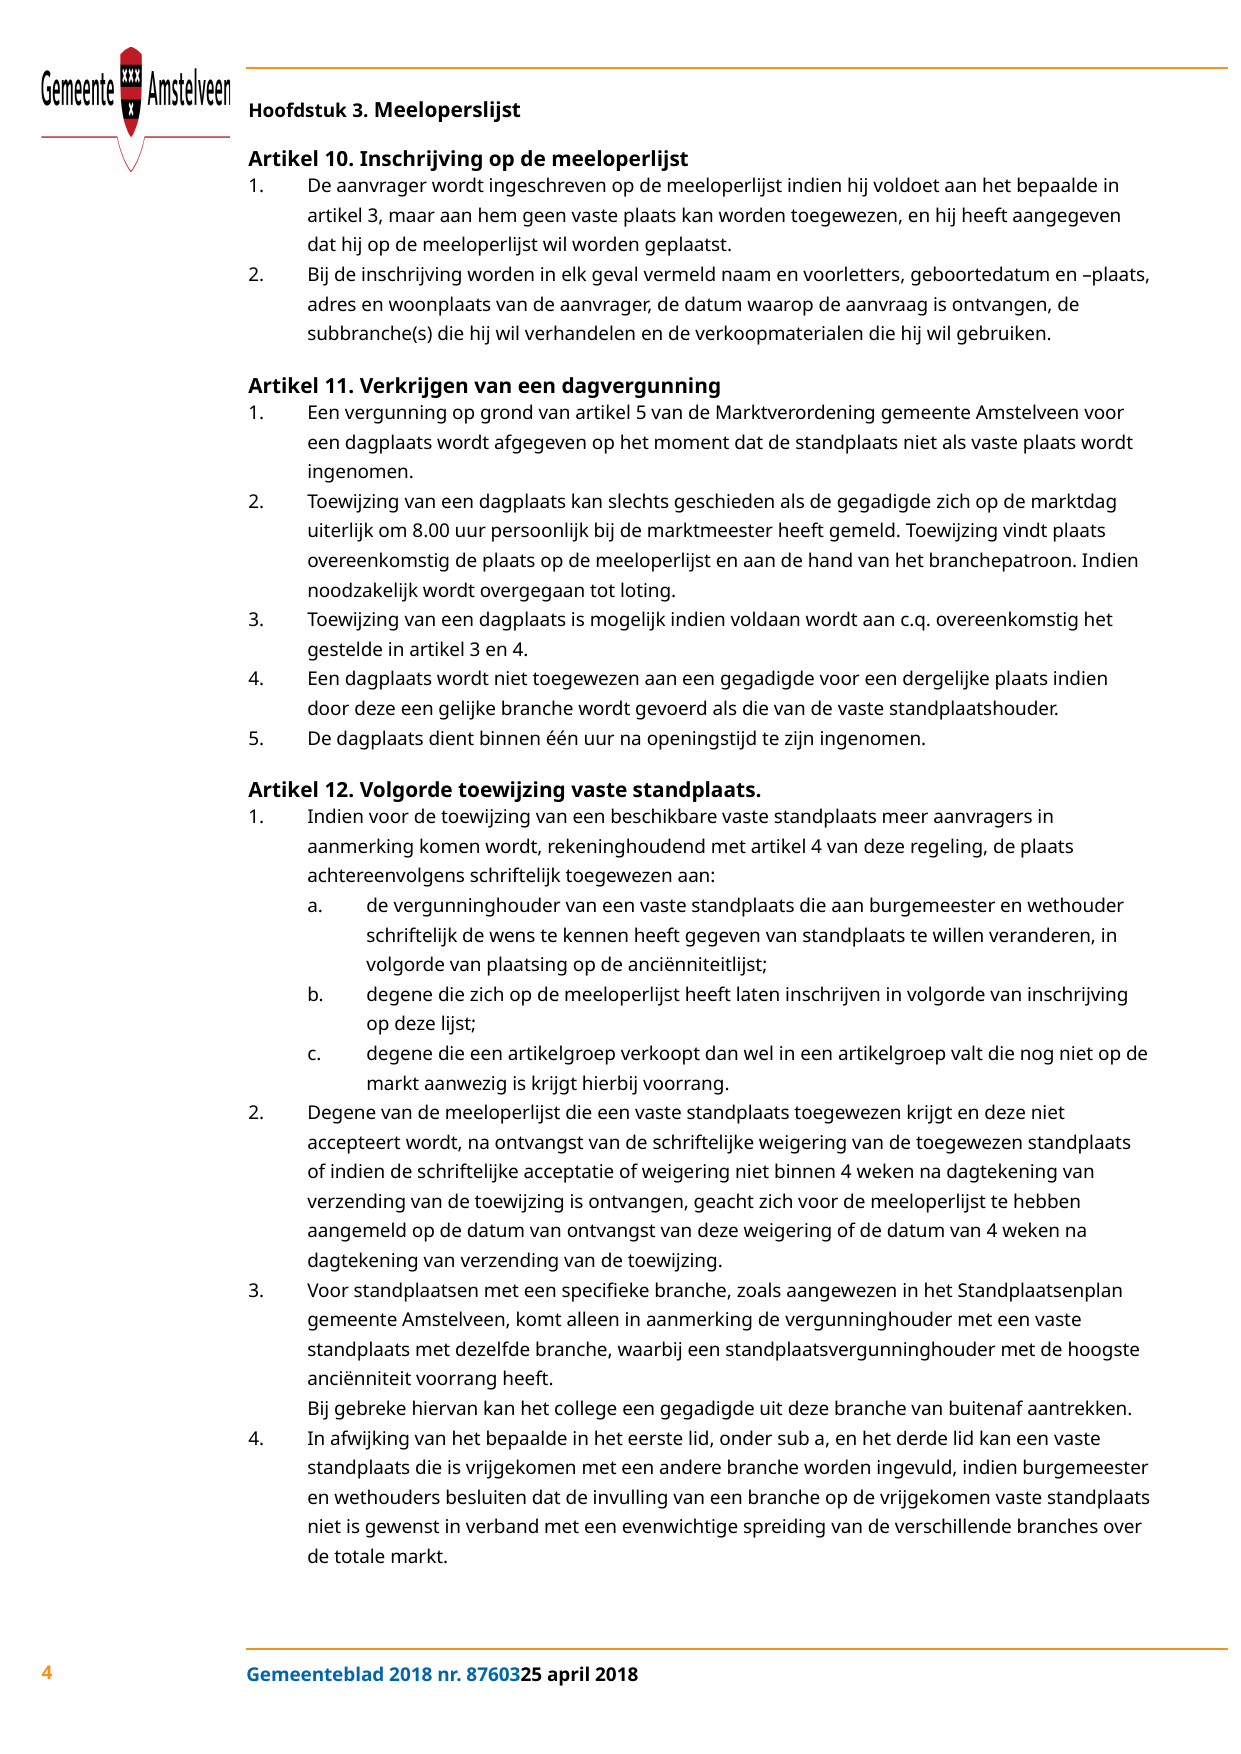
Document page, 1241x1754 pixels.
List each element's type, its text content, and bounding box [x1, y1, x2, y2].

list de vergunninghouder van een vaste standplaats die aan burgemeester en wethouder schriftelijk de wens te kennen heeft gegeven van standplaats te willen veranderen, in volgorde van plaatsing op de anciënniteitlijst; [307, 892, 1152, 977]
list Degene van de meeloperlijst die een vaste standplaats toegewezen krijgt en deze niet accepteert wordt, na ontvangst van de schriftelijke weigering van de toegewezen standplaats of indien de schriftelijke acceptatie of weigering niet binnen 4 weken na dagtekening van verzending van de toewijzing is ontvangen, geacht zich voor de meeloperlijst te hebben aangemeld op de datum van ontvangst van deze weigering of de datum van 4 weken na dagtekening van verzending van de toewijzing. [248, 1099, 1152, 1273]
list In afwijking van het bepaalde in het eerste lid, onder sub a, en het derde lid kan een vaste standplaats die is vrijgekomen met een andere branche worden ingevuld, indien burgemeester en wethouders besluiten dat de invulling van een branche op de vrijgekomen vaste standplaats niet is gewenst in verband met een evenwichtige spreiding van de verschillende branches over de totale markt. [248, 1425, 1152, 1569]
text Artikel 10. Inschrijving op de meeloperlijst [248, 144, 1152, 172]
picture [41, 47, 231, 172]
text Artikel 12. Volgorde toewijzing vaste standplaats. [248, 775, 1152, 803]
text Artikel 11. Verkrijgen van een dagvergunning [248, 371, 1152, 399]
list degene die een artikelgroep verkoopt dan wel in een artikelgroep valt die nog niet op de markt aanwezig is krijgt hierbij voorrang. [307, 1040, 1152, 1096]
list Een vergunning op grond van artikel 5 van de Marktverordening gemeente Amstelveen voor een dagplaats wordt afgegeven op het moment dat de standplaats niet als vaste plaats wordt ingenomen. [248, 399, 1152, 484]
list Een dagplaats wordt niet toegewezen aan een gegadigde voor een dergelijke plaats indien door deze een gelijke branche wordt gevoerd als die van de vaste standplaatshouder. [248, 666, 1152, 721]
list Bij gebreke hiervan kan het college een gegadigde uit deze branche van buitenaf aantrekken. [248, 1395, 1152, 1421]
list Indien voor de toewijzing van een beschikbare vaste standplaats meer aanvragers in aanmerking komen wordt, rekeninghoudend met artikel 4 van deze regeling, de plaats achtereenvolgens schriftelijk toegewezen aan: [248, 803, 1152, 888]
list Bij de inschrijving worden in elk geval vermeld naam en voorletters, geboortedatum en –plaats, adres en woonplaats van de aanvrager, de datum waarop de aanvraag is ontvangen, de subbranche(s) die hij wil verhandelen en de verkoopmaterialen die hij wil gebruiken. [248, 261, 1152, 346]
list De aanvrager wordt ingeschreven op de meeloperlijst indien hij voldoet aan het bepaalde in artikel 3, maar aan hem geen vaste plaats kan worden toegewezen, en hij heeft aangegeven dat hij op de meeloperlijst wil worden geplaatst. [248, 172, 1152, 257]
list degene die zich op de meeloperlijst heeft laten inschrijven in volgorde van inschrijving op deze lijst; [307, 981, 1152, 1036]
list Voor standplaatsen met een specifieke branche, zoals aangewezen in het Standplaatsenplan gemeente Amstelveen, komt alleen in aanmerking de vergunninghouder met een vaste standplaats met dezelfde branche, waarbij een standplaatsvergunninghouder met de hoogste anciënniteit voorrang heeft. [248, 1277, 1152, 1391]
list Toewijzing van een dagplaats is mogelijk indien voldaan wordt aan c.q. overeenkomstig het gestelde in artikel 3 en 4. [248, 606, 1152, 662]
list De dagplaats dient binnen één uur na openingstijd te zijn ingenomen. [248, 725, 1152, 750]
list Toewijzing van een dagplaats kan slechts geschieden als de gegadigde zich op de marktdag uiterlijk om 8.00 uur persoonlijk bij de marktmeester heeft gemeld. Toewijzing vindt plaats overeenkomstig de plaats op de meeloperlijst en aan de hand van het branchepatroon. Indien noodzakelijk wordt overgegaan tot loting. [248, 488, 1152, 602]
text Hoofdstuk 3. Meeloperslijst [248, 95, 1152, 123]
